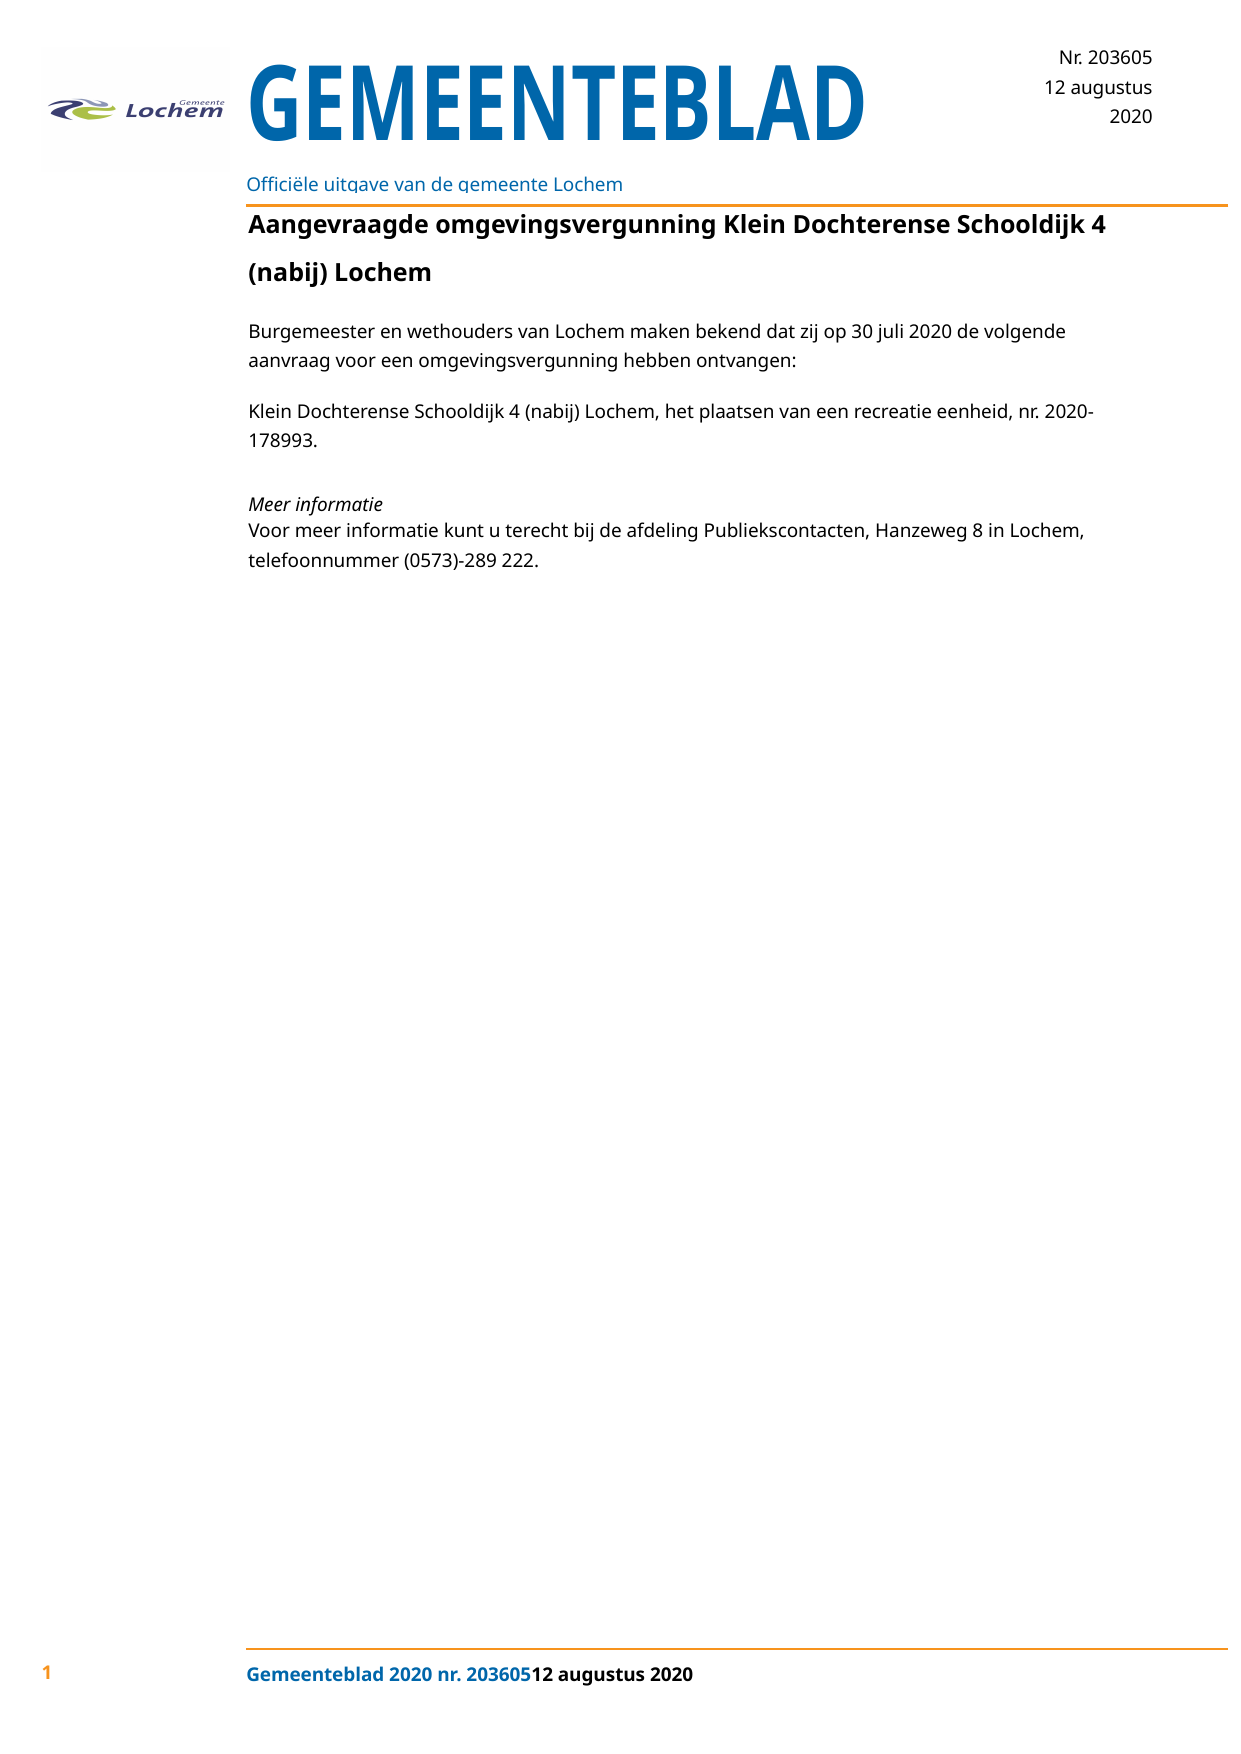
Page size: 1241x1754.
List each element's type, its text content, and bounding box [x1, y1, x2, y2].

text Burgemeester en wethouders van Lochem maken bekend dat zij op 30 juli 2020 de volgende aanvraag voor een omgevingsvergunning hebben ontvangen: [248, 318, 1152, 373]
text Meer informatie [248, 491, 1152, 517]
text Aangevraagde omgevingsvergunning Klein Dochterense Schooldijk 4 (nabij) Lochem [248, 207, 1152, 288]
text Voor meer informatie kunt u terecht bij de afdeling Publiekscontacten, Hanzeweg 8 in Lochem, telefoonnummer (0573)-289 222. [248, 517, 1152, 572]
text Klein Dochterense Schooldijk 4 (nabij) Lochem, het plaatsen van een recreatie eenheid, nr. 2020-178993. [248, 398, 1152, 453]
picture [41, 47, 231, 172]
